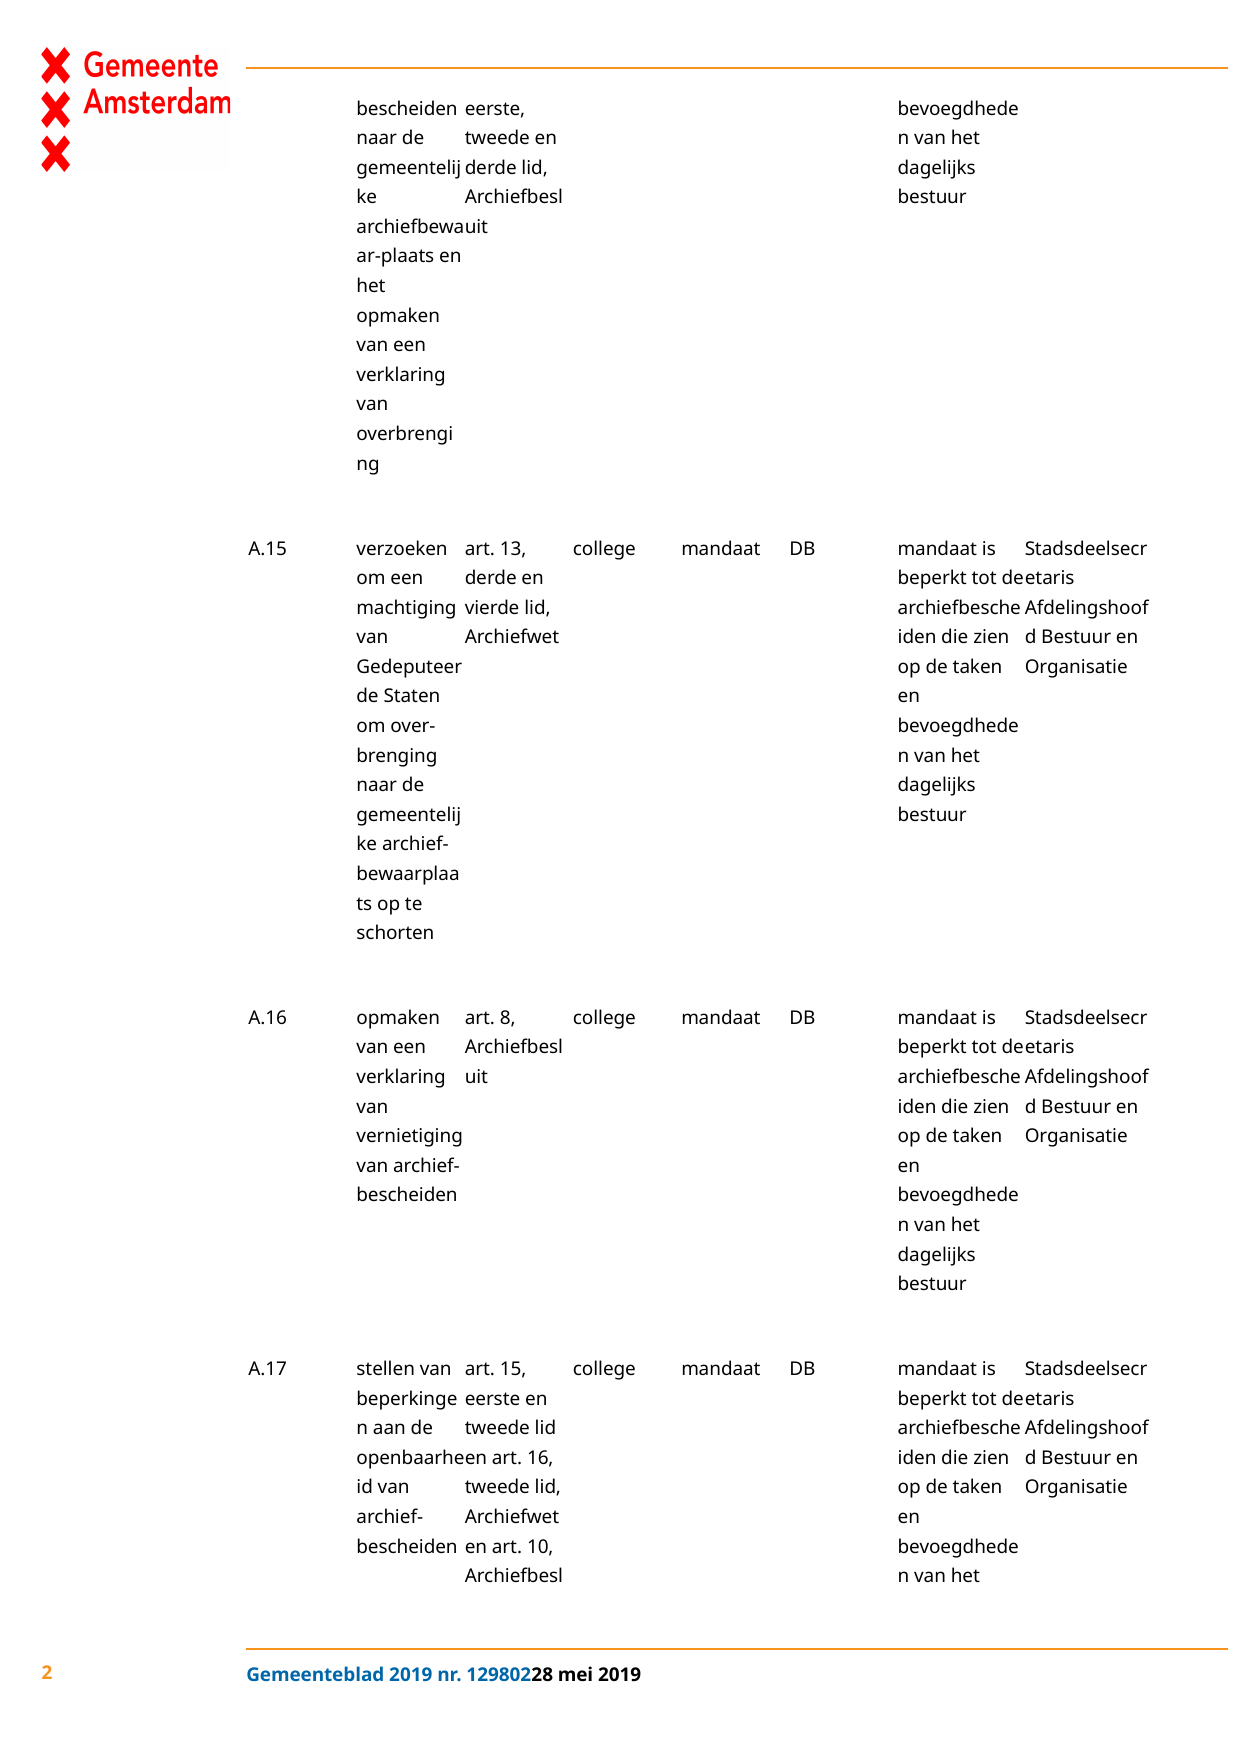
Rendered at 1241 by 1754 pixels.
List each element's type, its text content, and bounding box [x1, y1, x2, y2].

table_cell [573, 95, 681, 505]
table_cell DB [789, 975, 897, 1326]
table_cell opmaken van een verklaring van vernietiging van archief-bescheiden [356, 975, 464, 1326]
table_cell mandaat [681, 975, 789, 1326]
table_cell verzoeken om een machtiging van Gedeputeerde Staten om over-brenging naar de gemeentelijke archief-bewaarplaats op te schorten [356, 505, 464, 974]
table_cell A.16 [248, 975, 356, 1326]
table_cell college [573, 1326, 681, 1588]
table_cell stellen van beperkingen aan de openbaarheid van archief-bescheiden [356, 1326, 464, 1588]
table_cell art. 8, Archiefbesluit [465, 975, 573, 1326]
table_cell bescheiden naar de gemeentelijke archiefbewaar-plaats en het opmaken van een verklaring van overbrenging [356, 95, 464, 505]
table_cell mandaat is beperkt tot de archiefbescheiden die zien op de taken en bevoegdheden van het dagelijks bestuur [898, 975, 1024, 1326]
table_cell [789, 95, 897, 505]
table_cell art. 15, eerste en tweede lid en art. 16, tweede lid, Archiefwet en art. 10, Archiefbesl [465, 1326, 573, 1588]
table_cell Stadsdeelsecretaris Afdelingshoofd Bestuur en Organisatie [1025, 1326, 1152, 1588]
table_cell college [573, 505, 681, 974]
table_cell DB [789, 505, 897, 974]
table_cell mandaat [681, 1326, 789, 1588]
table_cell Stadsdeelsecretaris Afdelingshoofd Bestuur en Organisatie [1025, 975, 1152, 1326]
table_cell mandaat is beperkt tot de archiefbescheiden die zien op de taken en bevoegdheden van het dagelijks bestuur [898, 505, 1024, 974]
picture [41, 47, 231, 172]
table_cell A.15 [248, 505, 356, 974]
table_cell eerste, tweede en derde lid, Archiefbesluit [465, 95, 573, 505]
table_cell [681, 95, 789, 505]
table_cell college [573, 975, 681, 1326]
table_cell [1025, 95, 1152, 505]
table_cell DB [789, 1326, 897, 1588]
table_cell A.17 [248, 1326, 356, 1588]
table_cell art. 13, derde en vierde lid, Archiefwet [465, 505, 573, 974]
table_cell bevoegdheden van het dagelijks bestuur [898, 95, 1024, 505]
table_cell [248, 95, 356, 505]
table_cell mandaat [681, 505, 789, 974]
table_cell Stadsdeelsecretaris Afdelingshoofd Bestuur en Organisatie [1025, 505, 1152, 974]
table_cell mandaat is beperkt tot de archiefbescheiden die zien op de taken en bevoegdheden van het [898, 1326, 1024, 1588]
